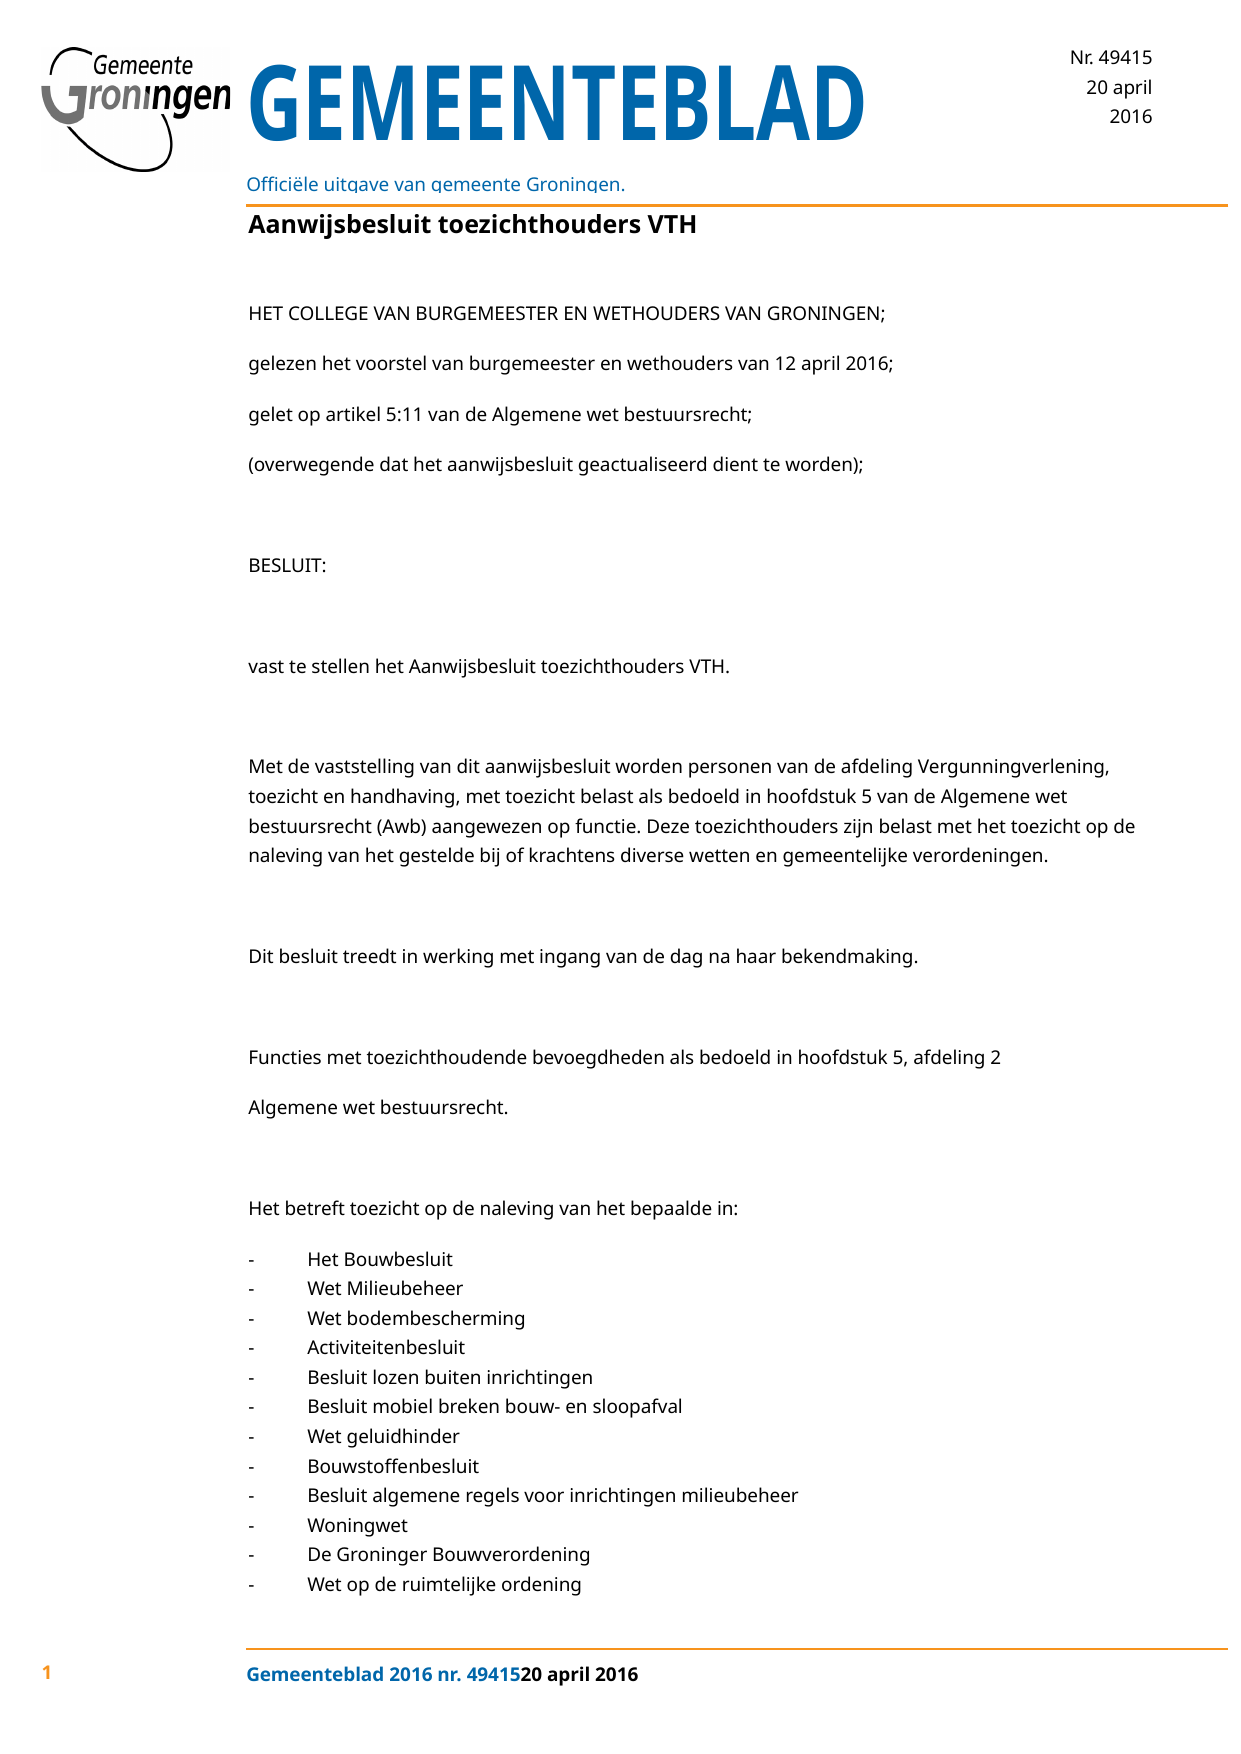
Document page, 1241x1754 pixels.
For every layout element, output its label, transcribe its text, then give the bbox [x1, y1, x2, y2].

text Algemene wet bestuursrecht. [248, 1094, 1152, 1120]
list Besluit algemene regels voor inrichtingen milieubeheer [248, 1482, 1152, 1508]
list Bouwstoffenbesluit [248, 1453, 1152, 1478]
list Wet geluidhinder [248, 1423, 1152, 1449]
text HET COLLEGE VAN BURGEMEESTER EN WETHOUDERS VAN GRONINGEN; [248, 300, 1152, 326]
text Het betreft toezicht op de naleving van het bepaalde in: [248, 1195, 1152, 1221]
text BESLUIT: [248, 552, 1152, 578]
list Wet bodembescherming [248, 1305, 1152, 1331]
text (overwegende dat het aanwijsbesluit geactualiseerd dient te worden); [248, 451, 1152, 477]
list Wet Milieubeheer [248, 1275, 1152, 1301]
list Woningwet [248, 1512, 1152, 1538]
list De Groninger Bouwverordening [248, 1542, 1152, 1567]
picture [41, 47, 231, 172]
text Aanwijsbesluit toezichthouders VTH [248, 207, 1152, 241]
text Met de vaststelling van dit aanwijsbesluit worden personen van de afdeling Vergunningverlening, toezicht en handhaving, met toezicht belast als bedoeld in hoofdstuk 5 van de Algemene wet bestuursrecht (Awb) aangewezen op functie. Deze toezichthouders zijn belast met het toezicht op de naleving van het gestelde bij of krachtens diverse wetten en gemeentelijke verordeningen. [248, 754, 1152, 868]
text gelezen het voorstel van burgemeester en wethouders van 12 april 2016; [248, 350, 1152, 376]
list Activiteitenbesluit [248, 1334, 1152, 1360]
list Het Bouwbesluit [248, 1246, 1152, 1271]
list Besluit lozen buiten inrichtingen [248, 1364, 1152, 1390]
text gelet op artikel 5:11 van de Algemene wet bestuursrecht; [248, 401, 1152, 426]
list Wet op de ruimtelijke ordening [248, 1571, 1152, 1597]
text Functies met toezichthoudende bevoegdheden als bedoeld in hoofdstuk 5, afdeling 2 [248, 1044, 1152, 1070]
list Besluit mobiel breken bouw- en sloopafval [248, 1394, 1152, 1419]
text Dit besluit treedt in werking met ingang van de dag na haar bekendmaking. [248, 943, 1152, 969]
text vast te stellen het Aanwijsbesluit toezichthouders VTH. [248, 653, 1152, 678]
